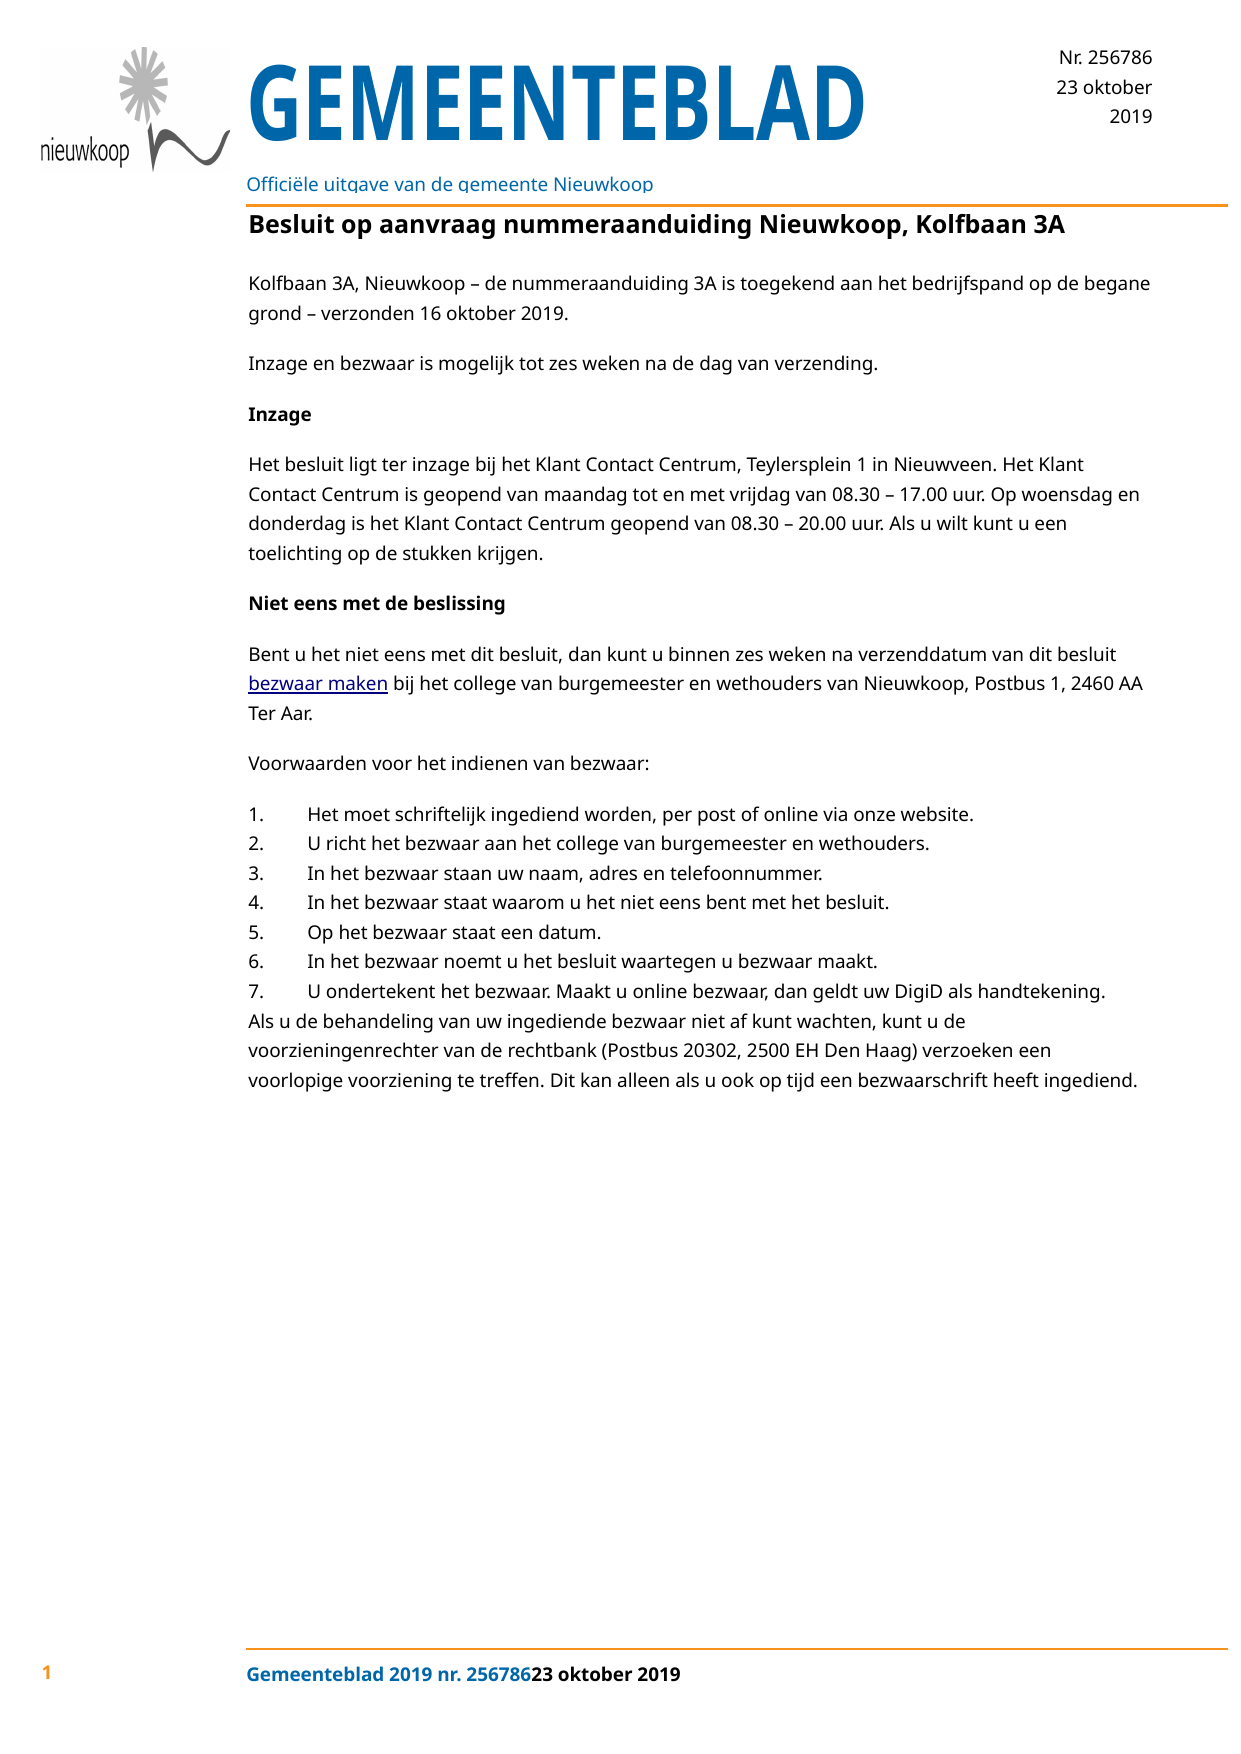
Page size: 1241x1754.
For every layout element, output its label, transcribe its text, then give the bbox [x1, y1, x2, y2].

text Het besluit ligt ter inzage bij het Klant Contact Centrum, Teylersplein 1 in Nieuwveen. Het Klant Contact Centrum is geopend van maandag tot en met vrijdag van 08.30 – 17.00 uur. Op woensdag en donderdag is het Klant Contact Centrum geopend van 08.30 – 20.00 uur. Als u wilt kunt u een toelichting op de stukken krijgen. [248, 451, 1152, 566]
text Bent u het niet eens met dit besluit, dan kunt u binnen zes weken na verzenddatum van dit besluit bezwaar maken bij het college van burgemeester en wethouders van Nieuwkoop, Postbus 1, 2460 AA Ter Aar. [248, 641, 1152, 726]
list U richt het bezwaar aan het college van burgemeester en wethouders. [248, 830, 1152, 856]
list Het moet schriftelijk ingediend worden, per post of online via onze website. [248, 801, 1152, 826]
list Op het bezwaar staat een datum. [248, 919, 1152, 945]
list In het bezwaar noemt u het besluit waartegen u bezwaar maakt. [248, 949, 1152, 974]
text Voorwaarden voor het indienen van bezwaar: [248, 750, 1152, 776]
text Niet eens met de beslissing [248, 590, 1152, 616]
text Inzage en bezwaar is mogelijk tot zes weken na de dag van verzending. [248, 350, 1152, 376]
list In het bezwaar staat waarom u het niet eens bent met het besluit. [248, 889, 1152, 915]
text Besluit op aanvraag nummeraanduiding Nieuwkoop, Kolfbaan 3A [248, 207, 1152, 241]
text Als u de behandeling van uw ingediende bezwaar niet af kunt wachten, kunt u de voorzieningenrechter van de rechtbank (Postbus 20302, 2500 EH Den Haag) verzoeken een voorlopige voorziening te treffen. Dit kan alleen als u ook op tijd een bezwaarschrift heeft ingediend. [248, 1008, 1152, 1093]
list In het bezwaar staan uw naam, adres en telefoonnummer. [248, 860, 1152, 886]
picture [41, 47, 231, 172]
list U ondertekent het bezwaar. Maakt u online bezwaar, dan geldt uw DigiD als handtekening. [248, 978, 1152, 1004]
text Kolfbaan 3A, Nieuwkoop – de nummeraanduiding 3A is toegekend aan het bedrijfspand op de begane grond – verzonden 16 oktober 2019. [248, 270, 1152, 326]
text Inzage [248, 401, 1152, 426]
